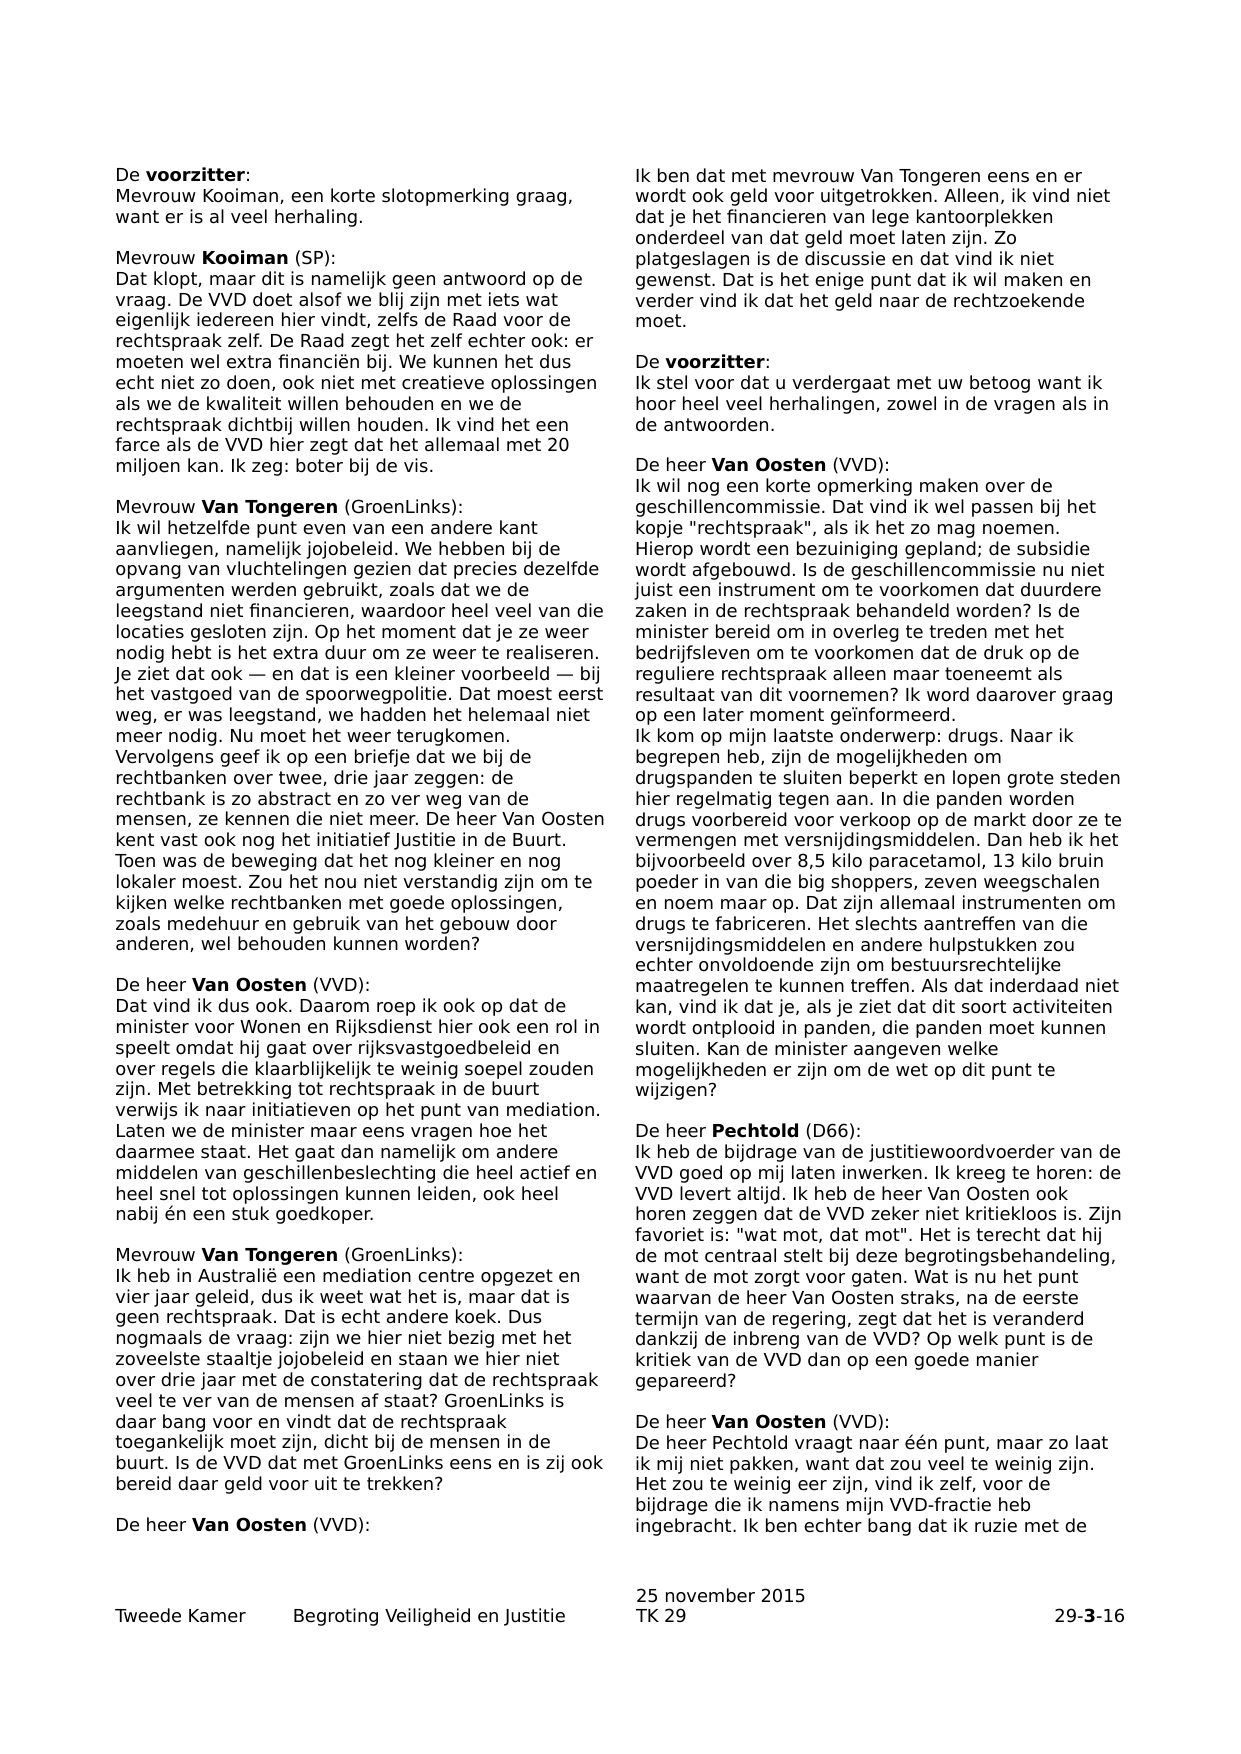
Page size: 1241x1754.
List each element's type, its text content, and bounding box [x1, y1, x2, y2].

text Ik wil nog een korte opmerking maken over de geschillencommissie. Dat vind ik wel passen bij het kopje "rechtspraak", als ik het zo mag noemen. Hierop wordt een bezuiniging gepland; de subsidie wordt afgebouwd. Is de geschillencommissie nu niet juist een instrument om te voorkomen dat duurdere zaken in de rechtspraak behandeld worden? Is de minister bereid om in overleg te treden met het bedrijfsleven om te voorkomen dat de druk op de reguliere rechtspraak alleen maar toeneemt als resultaat van dit voornemen? Ik word daarover graag op een later moment geïnformeerd. [635, 476, 1125, 726]
text De voorzitter: [635, 352, 1125, 373]
text Ik heb in Australië een mediation centre opgezet en vier jaar geleid, dus ik weet wat het is, maar dat is geen rechtspraak. Dat is echt andere koek. Dus nogmaals de vraag: zijn we hier niet bezig met het zoveelste staaltje jojobeleid en staan we hier niet over drie jaar met de constatering dat de rechtspraak veel te ver van de mensen af staat? GroenLinks is daar bang voor en vindt dat de rechtspraak toegankelijk moet zijn, dicht bij de mensen in de buurt. Is de VVD dat met GroenLinks eens en is zij ook bereid daar geld voor uit te trekken? [115, 1266, 605, 1495]
text De heer Van Oosten (VVD): [635, 455, 1125, 476]
text De heer Pechtold (D66): [635, 1121, 1125, 1142]
text Mevrouw Van Tongeren (GroenLinks): [115, 497, 605, 517]
text Ik heb de bijdrage van de justitiewoordvoerder van de VVD goed op mij laten inwerken. Ik kreeg te horen: de VVD levert altijd. Ik heb de heer Van Oosten ook horen zeggen dat de VVD zeker niet kritiekloos is. Zijn favoriet is: "wat mot, dat mot". Het is terecht dat hij de mot centraal stelt bij deze begrotingsbehandeling, want de mot zorgt voor gaten. Wat is nu het punt waarvan de heer Van Oosten straks, na de eerste termijn van de regering, zegt dat het is veranderd dankzij de inbreng van de VVD? Op welk punt is de kritiek van de VVD dan op een goede manier gepareerd? [635, 1142, 1125, 1392]
text Dat klopt, maar dit is namelijk geen antwoord op de vraag. De VVD doet alsof we blij zijn met iets wat eigenlijk iedereen hier vindt, zelfs de Raad voor de rechtspraak zelf. De Raad zegt het zelf echter ook: er moeten wel extra financiën bij. We kunnen het dus echt niet zo doen, ook niet met creatieve oplossingen als we de kwaliteit willen behouden en we de rechtspraak dichtbij willen houden. Ik vind het een farce als de VVD hier zegt dat het allemaal met 20 miljoen kan. Ik zeg: boter bij de vis. [115, 268, 605, 477]
text De heer Pechtold vraagt naar één punt, maar zo laat ik mij niet pakken, want dat zou veel te weinig zijn. Het zou te weinig eer zijn, vind ik zelf, voor de bijdrage die ik namens mijn VVD-fractie heb ingebracht. Ik ben echter bang dat ik ruzie met de [635, 1432, 1125, 1537]
text De heer Van Oosten (VVD): [115, 975, 605, 996]
text De heer Van Oosten (VVD): [115, 1515, 605, 1536]
text De voorzitter: [115, 165, 605, 186]
text Mevrouw Van Tongeren (GroenLinks): [115, 1245, 605, 1266]
text Dat vind ik dus ook. Daarom roep ik ook op dat de minister voor Wonen en Rijksdienst hier ook een rol in speelt omdat hij gaat over rijksvastgoedbeleid en over regels die klaarblijkelijk te weinig soepel zouden zijn. Met betrekking tot rechtspraak in de buurt verwijs ik naar initiatieven op het punt van mediation. Laten we de minister maar eens vragen hoe het daarmee staat. Het gaat dan namelijk om andere middelen van geschillenbeslechting die heel actief en heel snel tot oplossingen kunnen leiden, ook heel nabij én een stuk goedkoper. [115, 996, 605, 1225]
text Mevrouw Kooiman (SP): [115, 248, 605, 268]
text Ik ben dat met mevrouw Van Tongeren eens en er wordt ook geld voor uitgetrokken. Alleen, ik vind niet dat je het financieren van lege kantoorplekken onderdeel van dat geld moet laten zijn. Zo platgeslagen is de discussie en dat vind ik niet gewenst. Dat is het enige punt dat ik wil maken en verder vind ik dat het geld naar de rechtzoekende moet. [635, 165, 1125, 332]
text Ik kom op mijn laatste onderwerp: drugs. Naar ik begrepen heb, zijn de mogelijkheden om drugspanden te sluiten beperkt en lopen grote steden hier regelmatig tegen aan. In die panden worden drugs voorbereid voor verkoop op de markt door ze te vermengen met versnijdingsmiddelen. Dan heb ik het bijvoorbeeld over 8,5 kilo paracetamol, 13 kilo bruin poeder in van die big shoppers, zeven weegschalen en noem maar op. Dat zijn allemaal instrumenten om drugs te fabriceren. Het slechts aantreffen van die versnijdingsmiddelen en andere hulpstukken zou echter onvoldoende zijn om bestuursrechtelijke maatregelen te kunnen treffen. Als dat inderdaad niet kan, vind ik dat je, als je ziet dat dit soort activiteiten wordt ontplooid in panden, die panden moet kunnen sluiten. Kan de minister aangeven welke mogelijkheden er zijn om de wet op dit punt te wijzigen? [635, 726, 1125, 1101]
text Ik stel voor dat u verdergaat met uw betoog want ik hoor heel veel herhalingen, zowel in de vragen als in de antwoorden. [635, 373, 1125, 435]
text Mevrouw Kooiman, een korte slotopmerking graag, want er is al veel herhaling. [115, 186, 605, 228]
text Ik wil hetzelfde punt even van een andere kant aanvliegen, namelijk jojobeleid. We hebben bij de opvang van vluchtelingen gezien dat precies dezelfde argumenten werden gebruikt, zoals dat we de leegstand niet financieren, waardoor heel veel van die locaties gesloten zijn. Op het moment dat je ze weer nodig hebt is het extra duur om ze weer te realiseren. Je ziet dat ook — en dat is een kleiner voorbeeld — bij het vastgoed van de spoorwegpolitie. Dat moest eerst weg, er was leegstand, we hadden het helemaal niet meer nodig. Nu moet het weer terugkomen. Vervolgens geef ik op een briefje dat we bij de rechtbanken over twee, drie jaar zeggen: de rechtbank is zo abstract en zo ver weg van de mensen, ze kennen die niet meer. De heer Van Oosten kent vast ook nog het initiatief Justitie in de Buurt. Toen was de beweging dat het nog kleiner en nog lokaler moest. Zou het nou niet verstandig zijn om te kijken welke rechtbanken met goede oplossingen, zoals medehuur en gebruik van het gebouw door anderen, wel behouden kunnen worden? [115, 517, 605, 955]
text De heer Van Oosten (VVD): [635, 1412, 1125, 1432]
